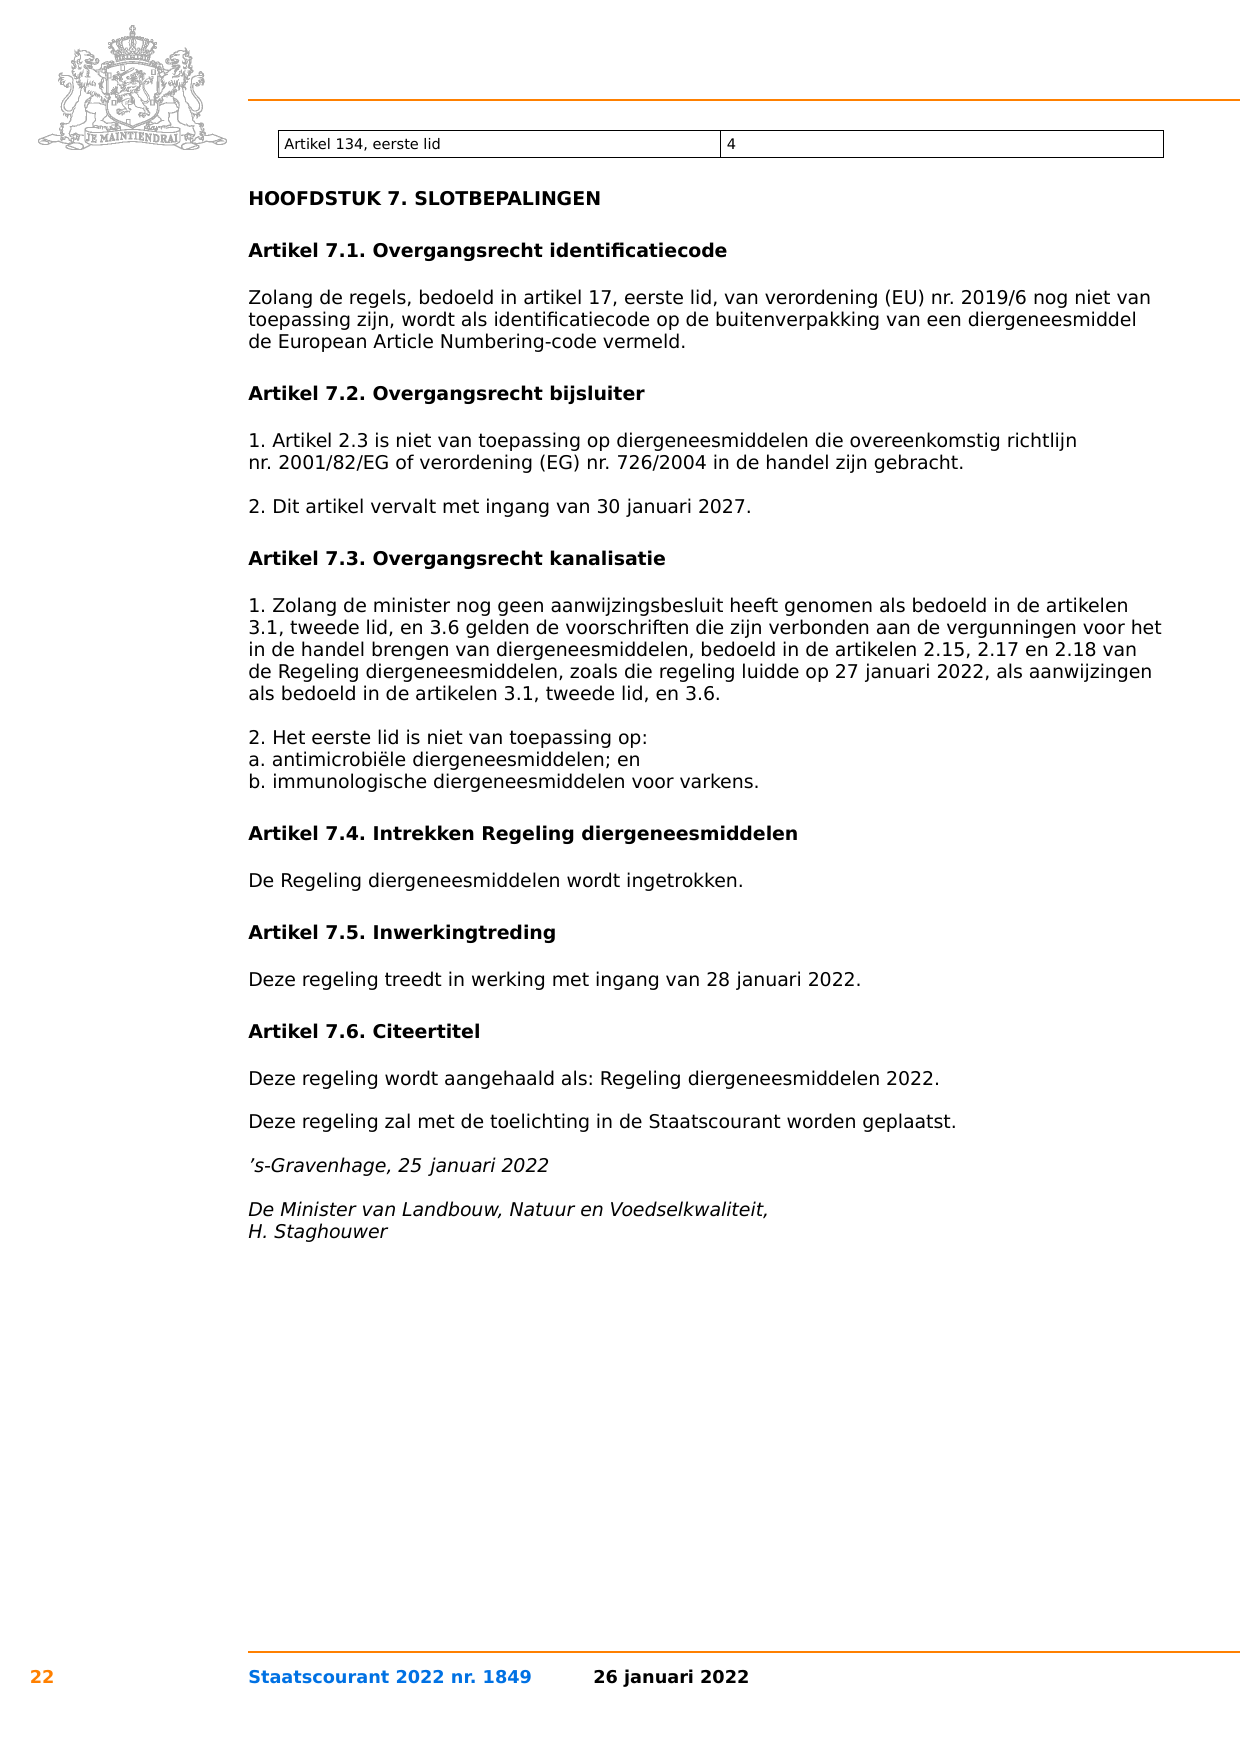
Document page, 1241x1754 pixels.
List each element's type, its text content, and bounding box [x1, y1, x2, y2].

picture [38, 25, 227, 150]
text Deze regeling wordt aangehaald als: Regeling diergeneesmiddelen 2022. [248, 1068, 1163, 1089]
text Deze regeling treedt in werking met ingang van 28 januari 2022. [248, 969, 1163, 991]
text Deze regeling zal met de toelichting in de Staatscourant worden geplaatst. [248, 1111, 1163, 1133]
subtitle HOOFDSTUK 7. SLOTBEPALINGEN [248, 188, 1163, 210]
text a. antimicrobiële diergeneesmiddelen; en [248, 749, 1163, 771]
text Zolang de regels, bedoeld in artikel 17, eerste lid, van verordening (EU) nr. 2019/6 nog niet van toepassing zijn, wordt als identificatiecode op de buitenverpakking van een diergeneesmiddel de European Article Numbering-code vermeld. [248, 287, 1163, 353]
text De Regeling diergeneesmiddelen wordt ingetrokken. [248, 870, 1163, 892]
text 1. Artikel 2.3 is niet van toepassing op diergeneesmiddelen die overeenkomstig richtlijn nr. 2001/82/EG of verordening (EG) nr. 726/2004 in de handel zijn gebracht. [248, 430, 1163, 474]
table_cell 4 [721, 131, 1163, 157]
text 1. Zolang de minister nog geen aanwijzingsbesluit heeft genomen als bedoeld in de artikelen 3.1, tweede lid, en 3.6 gelden de voorschriften die zijn verbonden aan de vergunningen voor het in de handel brengen van diergeneesmiddelen, bedoeld in de artikelen 2.15, 2.17 en 2.18 van de Regeling diergeneesmiddelen, zoals die regeling luidde op 27 januari 2022, als aanwijzingen als bedoeld in de artikelen 3.1, tweede lid, en 3.6. [248, 595, 1163, 705]
text 2. Het eerste lid is niet van toepassing op: [248, 727, 1163, 749]
subtitle Artikel 7.5. Inwerkingtreding [248, 922, 1163, 944]
text ’s-Gravenhage, 25 januari 2022 [248, 1155, 1163, 1177]
subtitle Artikel 7.1. Overgangsrecht identificatiecode [248, 240, 1163, 262]
subtitle Artikel 7.2. Overgangsrecht bijsluiter [248, 383, 1163, 405]
subtitle Artikel 7.3. Overgangsrecht kanalisatie [248, 548, 1163, 570]
table_cell Artikel 134, eerste lid [279, 131, 720, 157]
text 2. Dit artikel vervalt met ingang van 30 januari 2027. [248, 496, 1163, 518]
text De Minister van Landbouw, Natuur en Voedselkwaliteit, H. Staghouwer [248, 1199, 1163, 1243]
text b. immunologische diergeneesmiddelen voor varkens. [248, 771, 1163, 793]
subtitle Artikel 7.6. Citeertitel [248, 1021, 1163, 1043]
subtitle Artikel 7.4. Intrekken Regeling diergeneesmiddelen [248, 823, 1163, 845]
